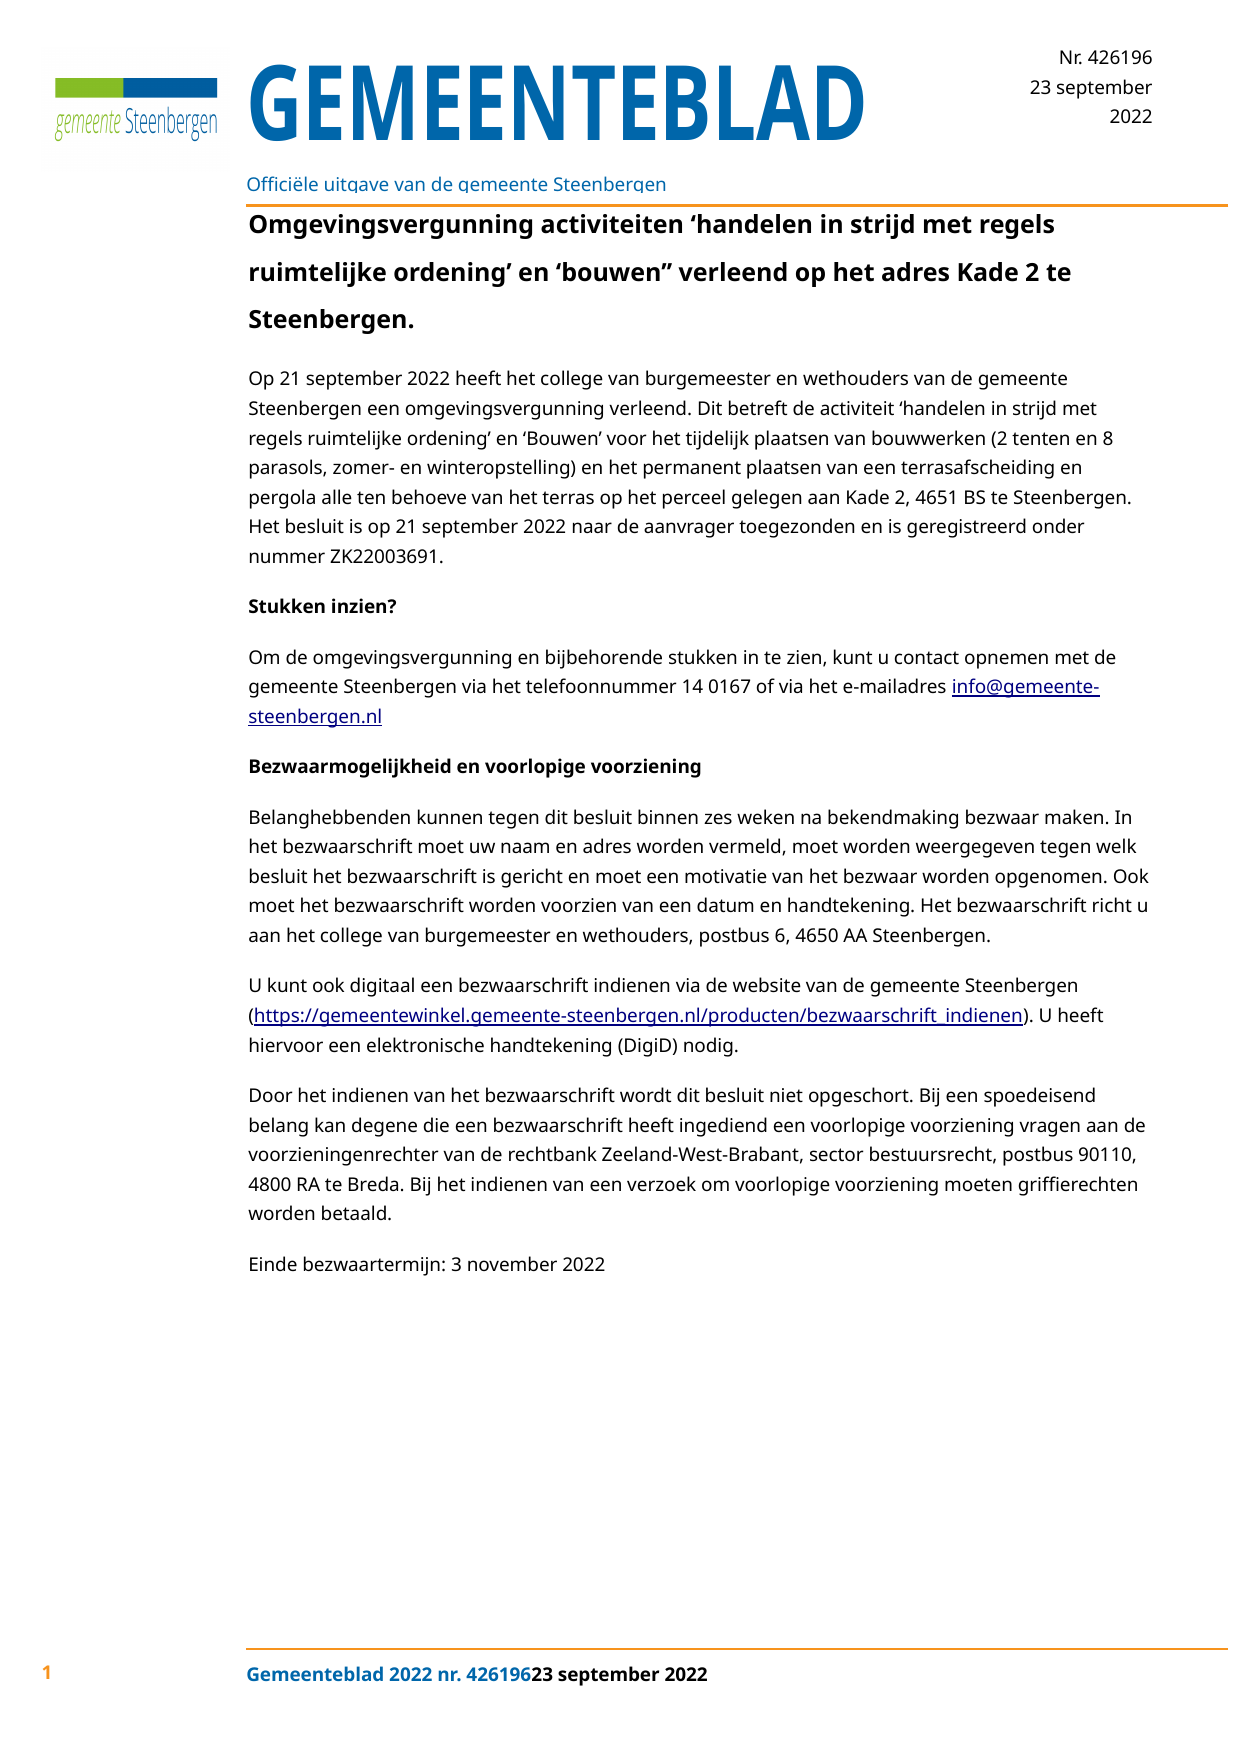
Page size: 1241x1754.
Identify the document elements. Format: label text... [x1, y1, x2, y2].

text U kunt ook digitaal een bezwaarschrift indienen via de website van de gemeente Steenbergen (https://gemeentewinkel.gemeente-steenbergen.nl/producten/bezwaarschrift_indienen). U heeft hiervoor een elektronische handtekening (DigiD) nodig. [248, 973, 1152, 1057]
picture [41, 47, 231, 172]
text Om de omgevingsvergunning en bijbehorende stukken in te zien, kunt u contact opnemen met de gemeente Steenbergen via het telefoonnummer 14 0167 of via het e-mailadres info@gemeente-steenbergen.nl [248, 644, 1152, 729]
text Einde bezwaartermijn: 3 november 2022 [248, 1251, 1152, 1277]
text Stukken inzien? [248, 593, 1152, 619]
text Belanghebbenden kunnen tegen dit besluit binnen zes weken na bekendmaking bezwaar maken. In het bezwaarschrift moet uw naam en adres worden vermeld, moet worden weergegeven tegen welk besluit het bezwaarschrift is gericht en moet een motivatie van het bezwaar worden opgenomen. Ook moet het bezwaarschrift worden voorzien van een datum en handtekening. Het bezwaarschrift richt u aan het college van burgemeester en wethouders, postbus 6, 4650 AA Steenbergen. [248, 804, 1152, 948]
text Omgevingsvergunning activiteiten ‘handelen in strijd met regels ruimtelijke ordening’ en ‘bouwen’’ verleend op het adres Kade 2 te Steenbergen. [248, 207, 1152, 336]
text Op 21 september 2022 heeft het college van burgemeester en wethouders van de gemeente Steenbergen een omgevingsvergunning verleend. Dit betreft de activiteit ‘handelen in strijd met regels ruimtelijke ordening’ en ‘Bouwen’ voor het tijdelijk plaatsen van bouwwerken (2 tenten en 8 parasols, zomer- en winteropstelling) en het permanent plaatsen van een terrasafscheiding en pergola alle ten behoeve van het terras op het perceel gelegen aan Kade 2, 4651 BS te Steenbergen. Het besluit is op 21 september 2022 naar de aanvrager toegezonden en is geregistreerd onder nummer ZK22003691. [248, 366, 1152, 569]
text Bezwaarmogelijkheid en voorlopige voorziening [248, 753, 1152, 779]
text Door het indienen van het bezwaarschrift wordt dit besluit niet opgeschort. Bij een spoedeisend belang kan degene die een bezwaarschrift heeft ingediend een voorlopige voorziening vragen aan de voorzieningenrechter van de rechtbank Zeeland-West-Brabant, sector bestuursrecht, postbus 90110, 4800 RA te Breda. Bij het indienen van een verzoek om voorlopige voorziening moeten griffierechten worden betaald. [248, 1082, 1152, 1226]
